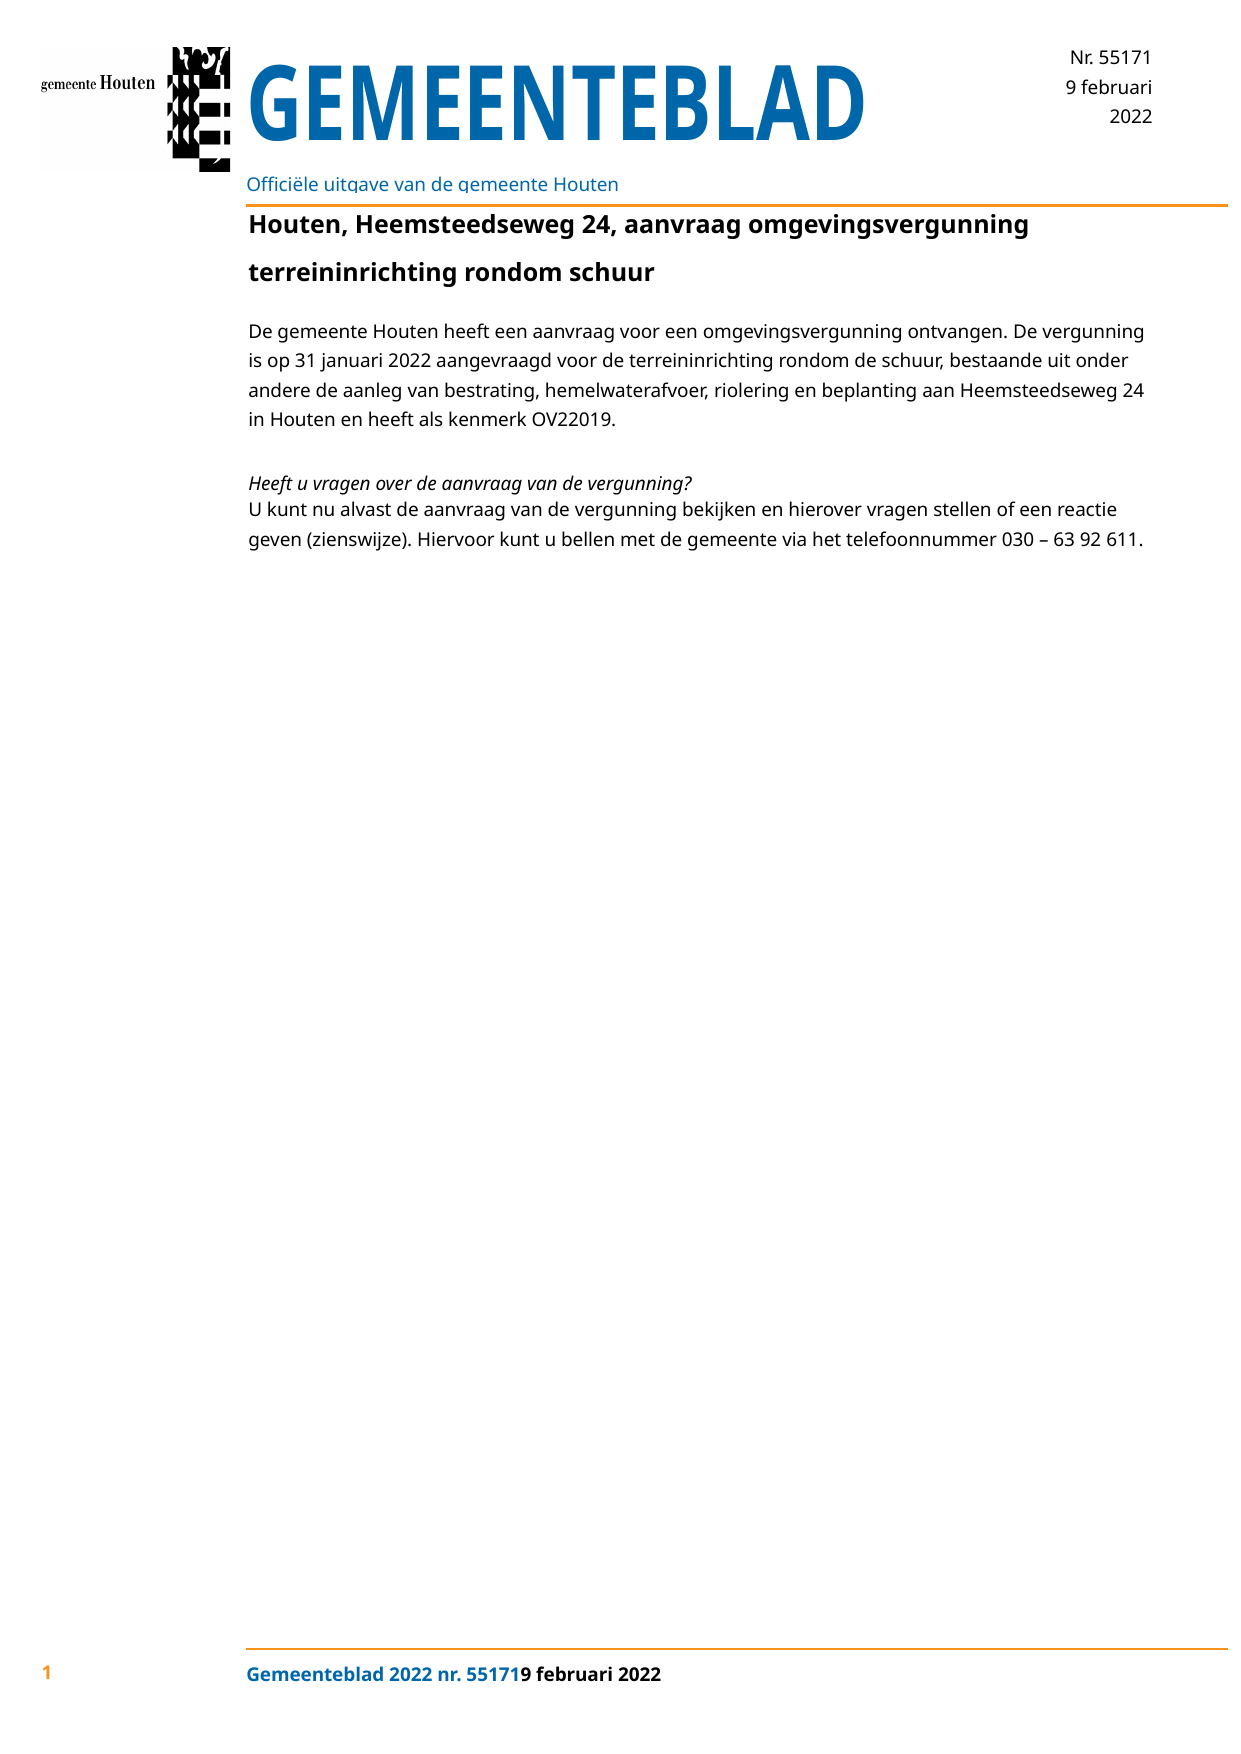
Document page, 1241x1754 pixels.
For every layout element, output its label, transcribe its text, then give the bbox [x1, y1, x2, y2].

text U kunt nu alvast de aanvraag van de vergunning bekijken en hierover vragen stellen of een reactie geven (zienswijze). Hiervoor kunt u bellen met de gemeente via het telefoonnummer 030 – 63 92 611. [248, 496, 1152, 552]
text De gemeente Houten heeft een aanvraag voor een omgevingsvergunning ontvangen. De vergunning is op 31 januari 2022 aangevraagd voor de terreininrichting rondom de schuur, bestaande uit onder andere de aanleg van bestrating, hemelwaterafvoer, riolering en beplanting aan Heemsteedseweg 24 in Houten en heeft als kenmerk OV22019. [248, 318, 1152, 432]
text Heeft u vragen over de aanvraag van de vergunning? [248, 471, 1152, 496]
picture [41, 47, 231, 172]
text Houten, Heemsteedseweg 24, aanvraag omgevingsvergunning terreininrichting rondom schuur [248, 207, 1152, 288]
